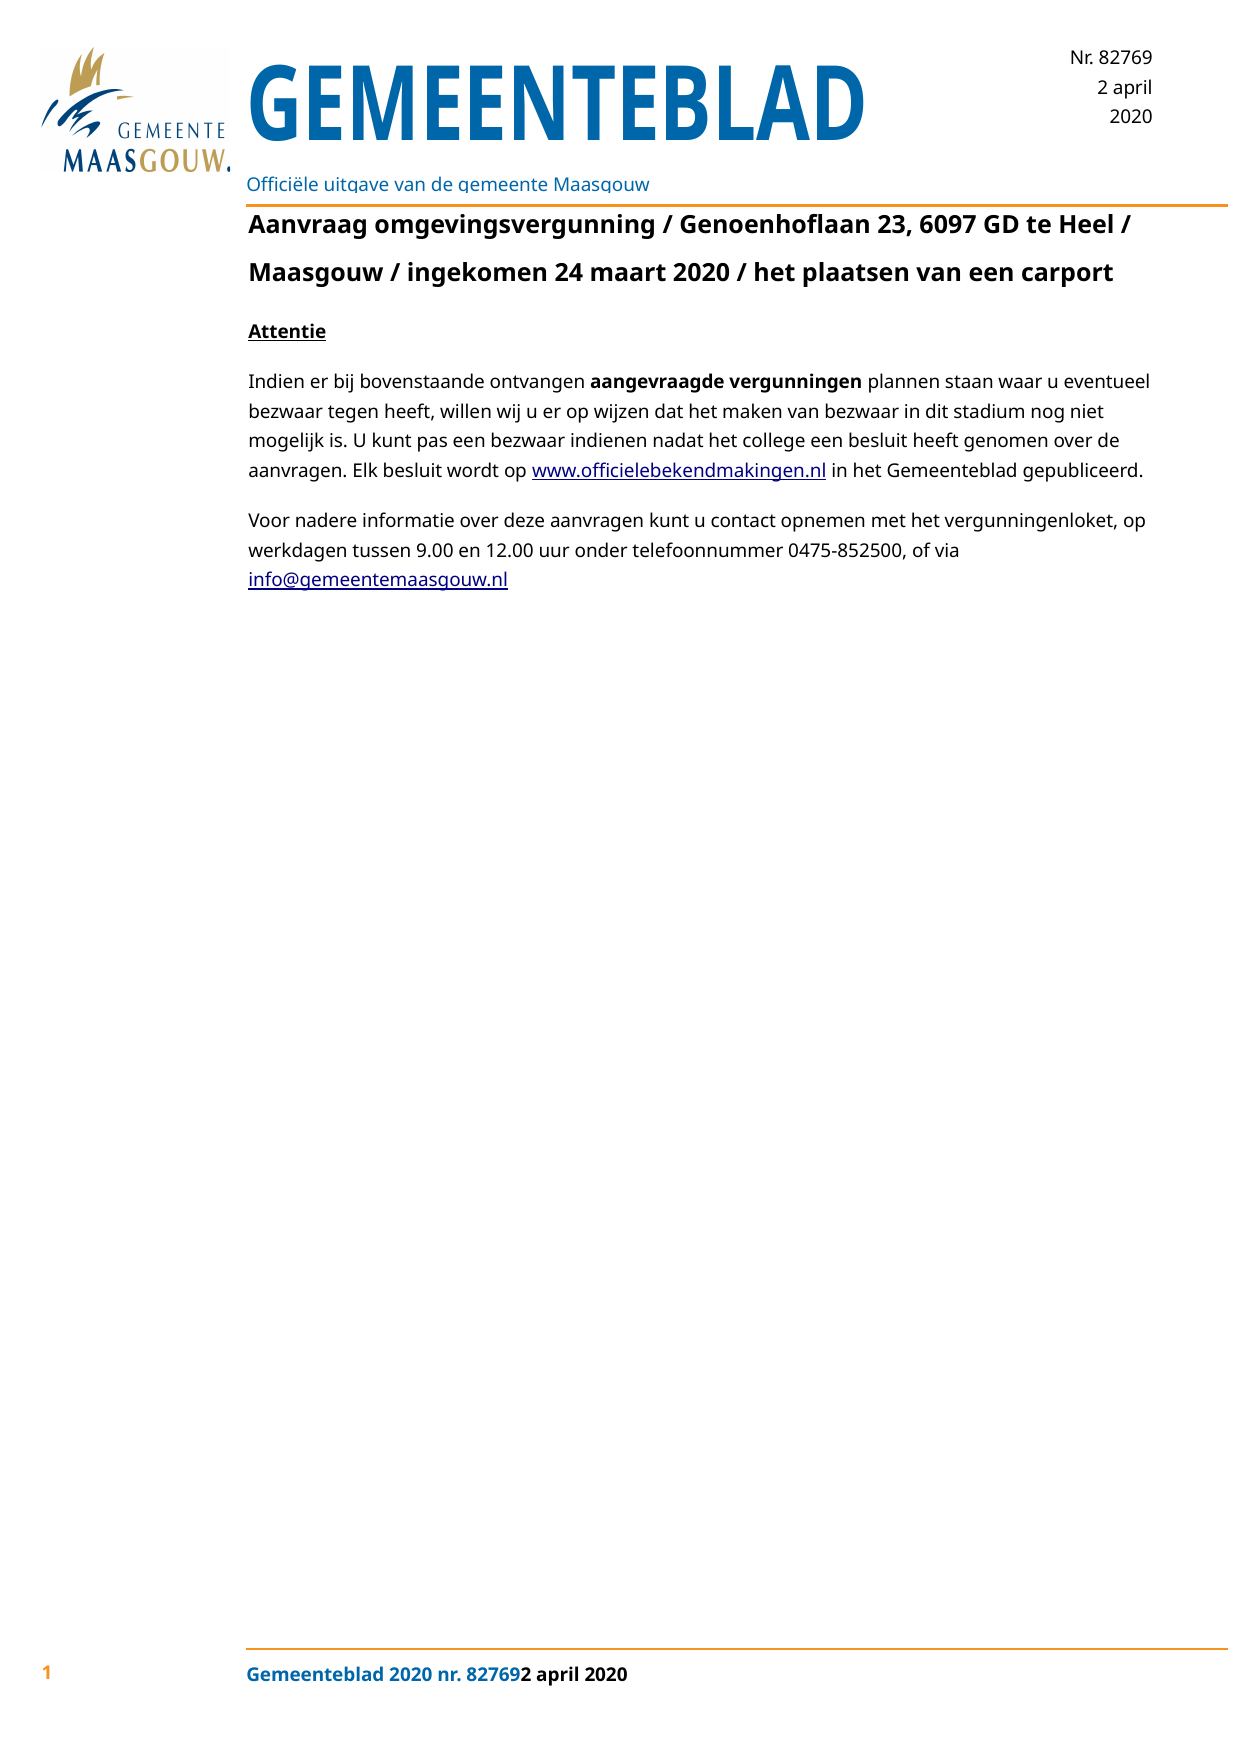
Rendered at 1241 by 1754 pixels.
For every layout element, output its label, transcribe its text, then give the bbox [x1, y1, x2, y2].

picture [41, 47, 231, 172]
text Indien er bij bovenstaande ontvangen aangevraagde vergunningen plannen staan waar u eventueel bezwaar tegen heeft, willen wij u er op wijzen dat het maken van bezwaar in dit stadium nog niet mogelijk is. U kunt pas een bezwaar indienen nadat het college een besluit heeft genomen over de aanvragen. Elk besluit wordt op www.officielebekendmakingen.nl in het Gemeenteblad gepubliceerd. [248, 368, 1152, 483]
text Aanvraag omgevingsvergunning / Genoenhoflaan 23, 6097 GD te Heel / Maasgouw / ingekomen 24 maart 2020 / het plaatsen van een carport [248, 207, 1152, 288]
text Voor nadere informatie over deze aanvragen kunt u contact opnemen met het vergunningenloket, op werkdagen tussen 9.00 en 12.00 uur onder telefoonnummer 0475-852500, of via info@gemeentemaasgouw.nl [248, 507, 1152, 592]
text Attentie [248, 318, 1152, 344]
